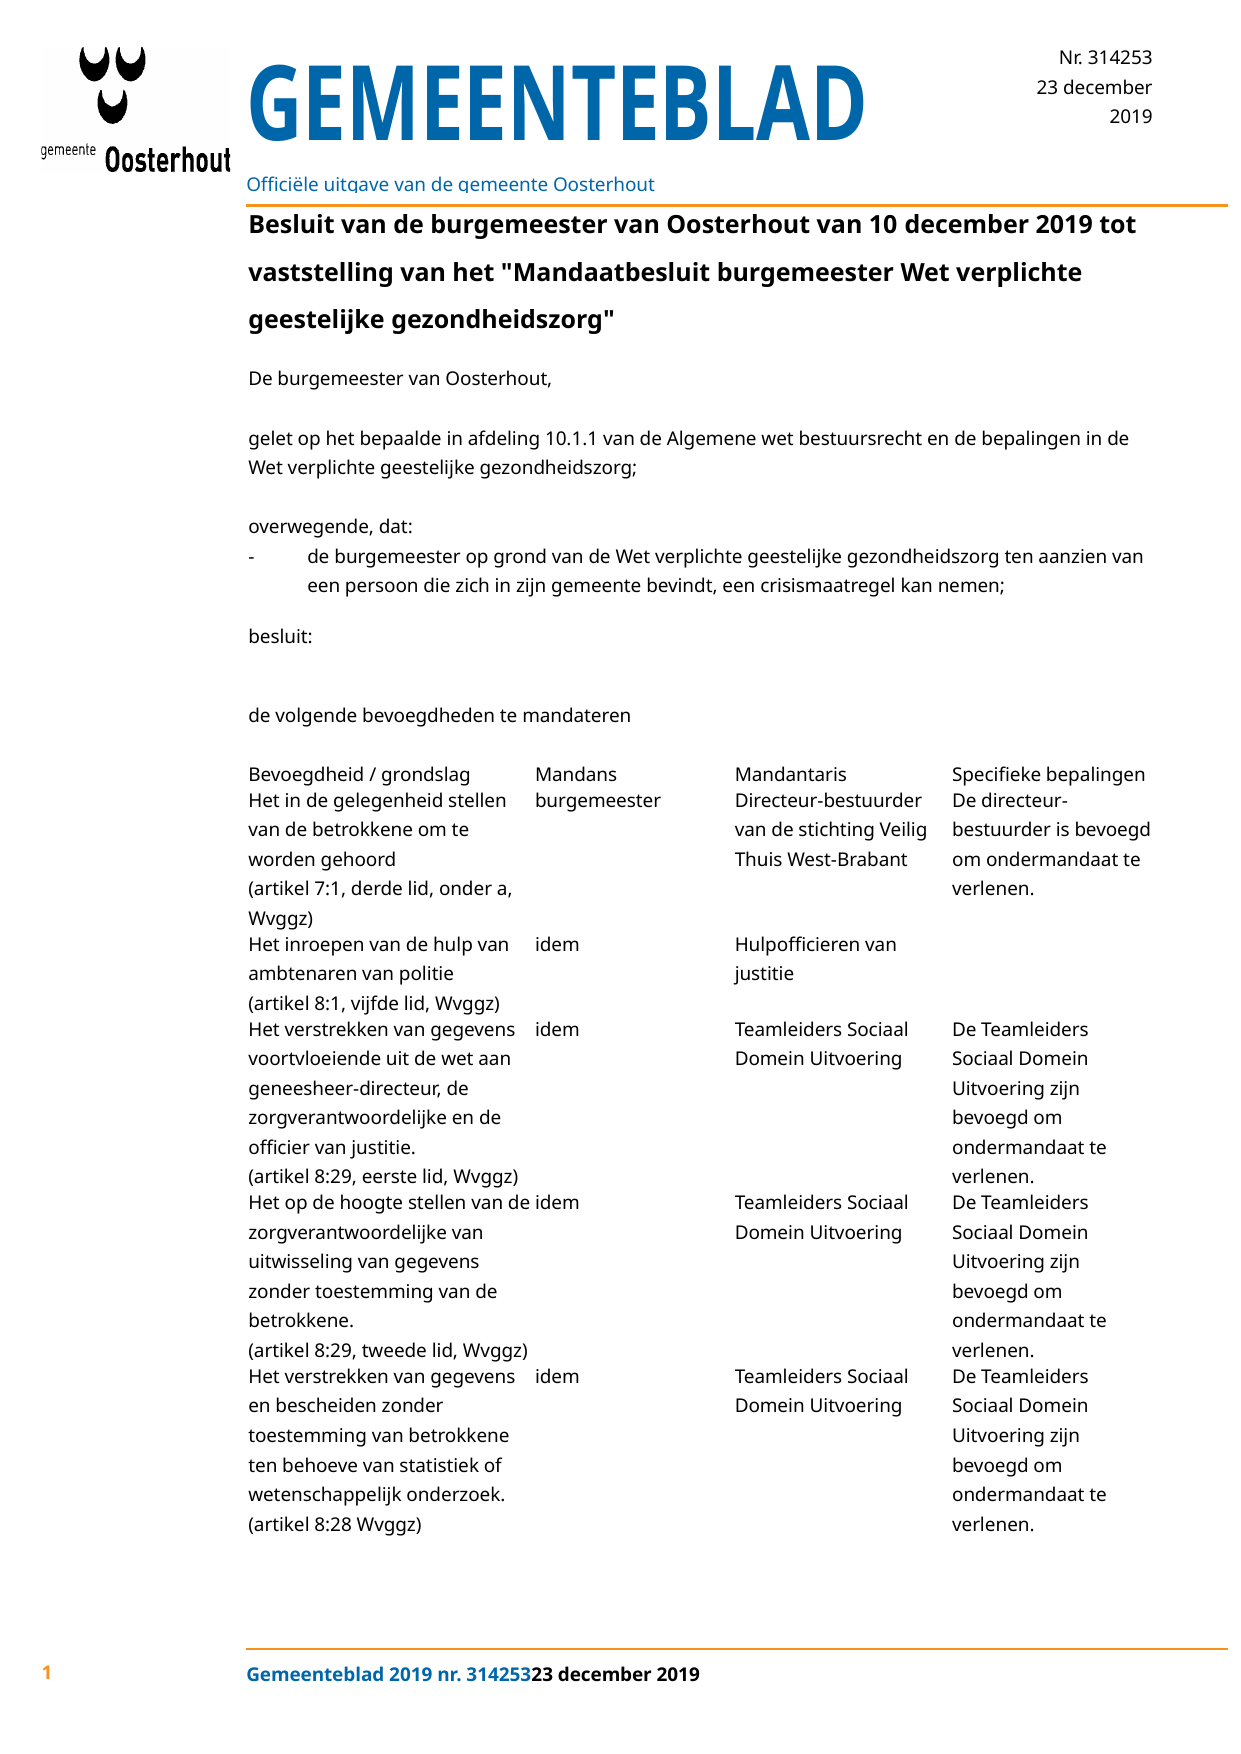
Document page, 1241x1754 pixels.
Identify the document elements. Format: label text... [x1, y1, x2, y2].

table_cell idem [535, 1363, 734, 1537]
table_cell [952, 931, 1152, 1016]
table_cell Directeur-bestuurder van de stichting Veilig Thuis West-Brabant [735, 787, 952, 931]
text De burgemeester van Oosterhout, [248, 366, 1152, 391]
table_cell idem [535, 931, 734, 1016]
table_cell Het in de gelegenheid stellen van de betrokkene om te worden gehoord (artikel 7:1, derde lid, onder a, Wvggz) [248, 787, 535, 931]
table_cell burgemeester [535, 787, 734, 931]
table_header Mandans [535, 761, 734, 787]
table_header Specifieke bepalingen [952, 761, 1152, 787]
table_cell Teamleiders Sociaal Domein Uitvoering [735, 1189, 952, 1363]
text gelet op het bepaalde in afdeling 10.1.1 van de Algemene wet bestuursrecht en de bepalingen in de Wet verplichte geestelijke gezondheidszorg; [248, 425, 1152, 480]
table_cell De Teamleiders Sociaal Domein Uitvoering zijn bevoegd om ondermandaat te verlenen. [952, 1189, 1152, 1363]
table_cell Teamleiders Sociaal Domein Uitvoering [735, 1016, 952, 1189]
text besluit: [248, 623, 1152, 649]
text overwegende, dat: [248, 513, 1152, 539]
text Besluit van de burgemeester van Oosterhout van 10 december 2019 tot vaststelling van het "Mandaatbesluit burgemeester Wet verplichte geestelijke gezondheidszorg" [248, 207, 1152, 336]
table_cell Het op de hoogte stellen van de zorgverantwoordelijke van uitwisseling van gegevens zonder toestemming van de betrokkene. (artikel 8:29, tweede lid, Wvggz) [248, 1189, 535, 1363]
table_cell idem [535, 1189, 734, 1363]
table_cell Hulpofficieren van justitie [735, 931, 952, 1016]
list de burgemeester op grond van de Wet verplichte geestelijke gezondheidszorg ten aanzien van een persoon die zich in zijn gemeente bevindt, een crisismaatregel kan nemen; [248, 543, 1152, 598]
table_cell De Teamleiders Sociaal Domein Uitvoering zijn bevoegd om ondermandaat te verlenen. [952, 1363, 1152, 1537]
text de volgende bevoegdheden te mandateren [248, 702, 1152, 727]
table_cell Het verstrekken van gegevens en bescheiden zonder toestemming van betrokkene ten behoeve van statistiek of wetenschappelijk onderzoek. (artikel 8:28 Wvggz) [248, 1363, 535, 1537]
table_cell Het verstrekken van gegevens voortvloeiende uit de wet aan geneesheer-directeur, de zorgverantwoordelijke en de officier van justitie. (artikel 8:29, eerste lid, Wvggz) [248, 1016, 535, 1189]
table_header Mandantaris [735, 761, 952, 787]
table_cell De directeur-bestuurder is bevoegd om ondermandaat te verlenen. [952, 787, 1152, 931]
table_header Bevoegdheid / grondslag [248, 761, 535, 787]
table_cell idem [535, 1016, 734, 1189]
table_cell De Teamleiders Sociaal Domein Uitvoering zijn bevoegd om ondermandaat te verlenen. [952, 1016, 1152, 1189]
table_cell Het inroepen van de hulp van ambtenaren van politie (artikel 8:1, vijfde lid, Wvggz) [248, 931, 535, 1016]
table_cell Teamleiders Sociaal Domein Uitvoering [735, 1363, 952, 1537]
picture [41, 47, 231, 172]
